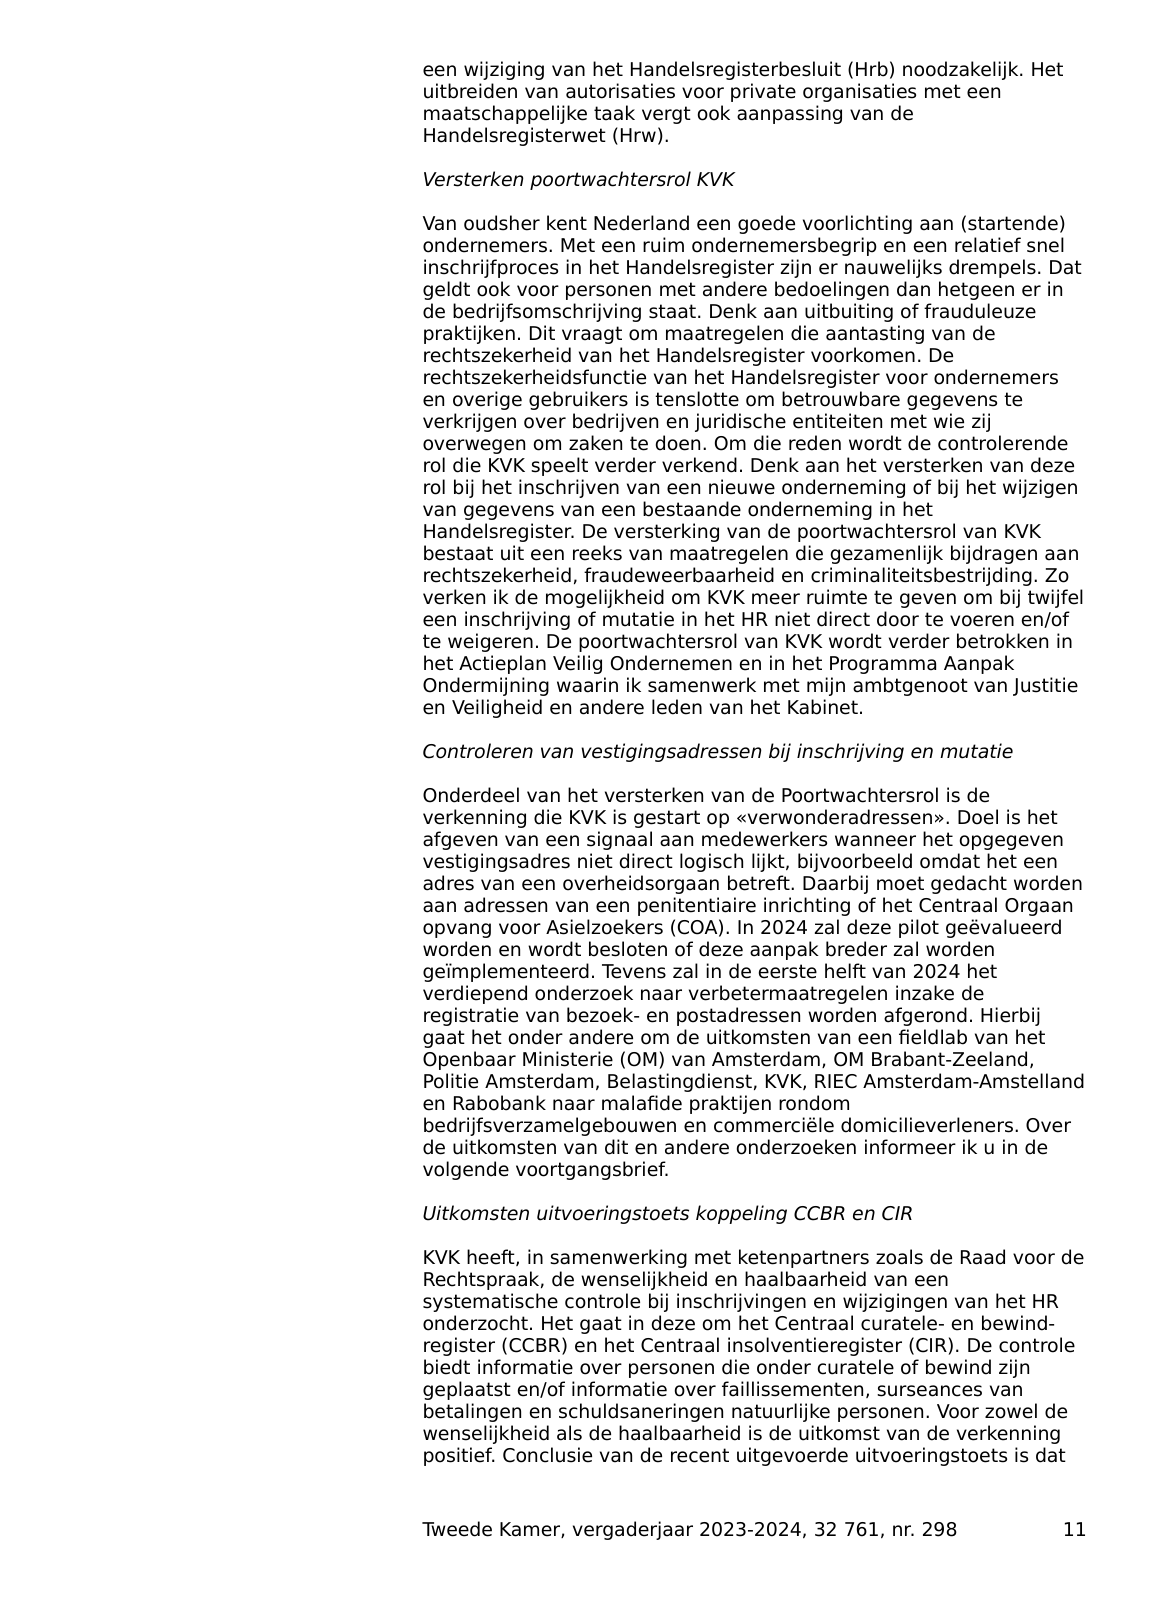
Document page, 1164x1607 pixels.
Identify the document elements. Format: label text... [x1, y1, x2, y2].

text een wijziging van het Handelsregisterbesluit (Hrb) noodzakelijk. Het uitbreiden van autorisaties voor private organisaties met een maatschappelijke taak vergt ook aanpassing van de Handelsregisterwet (Hrw). [422, 59, 1087, 147]
subtitle Controleren van vestigingsadressen bij inschrijving en mutatie [422, 741, 1087, 763]
subtitle Versterken poortwachtersrol KVK [422, 169, 1087, 191]
text Van oudsher kent Nederland een goede voorlichting aan (startende) ondernemers. Met een ruim ondernemersbegrip en een relatief snel inschrijfproces in het Handelsregister zijn er nauwelijks drempels. Dat geldt ook voor personen met andere bedoelingen dan hetgeen er in de bedrijfsomschrijving staat. Denk aan uitbuiting of frauduleuze praktijken. Dit vraagt om maatregelen die aantasting van de rechtszekerheid van het Handelsregister voorkomen. De rechtszekerheidsfunctie van het Handelsregister voor ondernemers en overige gebruikers is tenslotte om betrouwbare gegevens te verkrijgen over bedrijven en juridische entiteiten met wie zij overwegen om zaken te doen. Om die reden wordt de controlerende rol die KVK speelt verder verkend. Denk aan het versterken van deze rol bij het inschrijven van een nieuwe onderneming of bij het wijzigen van gegevens van een bestaande onderneming in het Handelsregister. De versterking van de poortwachtersrol van KVK bestaat uit een reeks van maatregelen die gezamenlijk bijdragen aan rechtszekerheid, fraudeweerbaarheid en criminaliteitsbestrijding. Zo verken ik de mogelijkheid om KVK meer ruimte te geven om bij twijfel een inschrijving of mutatie in het HR niet direct door te voeren en/of te weigeren. De poortwachtersrol van KVK wordt verder betrokken in het Actieplan Veilig Ondernemen en in het Programma Aanpak Ondermijning waarin ik samenwerk met mijn ambtgenoot van Justitie en Veiligheid en andere leden van het Kabinet. [422, 213, 1087, 719]
text KVK heeft, in samenwerking met ketenpartners zoals de Raad voor de Rechtspraak, de wenselijkheid en haalbaarheid van een systematische controle bij inschrijvingen en wijzigingen van het HR onderzocht. Het gaat in deze om het Centraal curatele- en bewind-register (CCBR) en het Centraal insolventieregister (CIR). De controle biedt informatie over personen die onder curatele of bewind zijn geplaatst en/of informatie over faillissementen, surseances van betalingen en schuldsaneringen natuurlijke personen. Voor zowel de wenselijkheid als de haalbaarheid is de uitkomst van de verkenning positief. Conclusie van de recent uitgevoerde uitvoeringstoets is dat [422, 1247, 1087, 1467]
text Onderdeel van het versterken van de Poortwachtersrol is de verkenning die KVK is gestart op «verwonderadressen». Doel is het afgeven van een signaal aan medewerkers wanneer het opgegeven vestigingsadres niet direct logisch lijkt, bijvoorbeeld omdat het een adres van een overheidsorgaan betreft. Daarbij moet gedacht worden aan adressen van een penitentiaire inrichting of het Centraal Orgaan opvang voor Asielzoekers (COA). In 2024 zal deze pilot geëvalueerd worden en wordt besloten of deze aanpak breder zal worden geïmplementeerd. Tevens zal in de eerste helft van 2024 het verdiepend onderzoek naar verbetermaatregelen inzake de registratie van bezoek- en postadressen worden afgerond. Hierbij gaat het onder andere om de uitkomsten van een fieldlab van het Openbaar Ministerie (OM) van Amsterdam, OM Brabant-Zeeland, Politie Amsterdam, Belastingdienst, KVK, RIEC Amsterdam-Amstelland en Rabobank naar malafide praktijen rondom bedrijfsverzamelgebouwen en commerciële domicilieverleners. Over de uitkomsten van dit en andere onderzoeken informeer ik u in de volgende voortgangsbrief. [422, 785, 1087, 1181]
subtitle Uitkomsten uitvoeringstoets koppeling CCBR en CIR [422, 1203, 1087, 1225]
